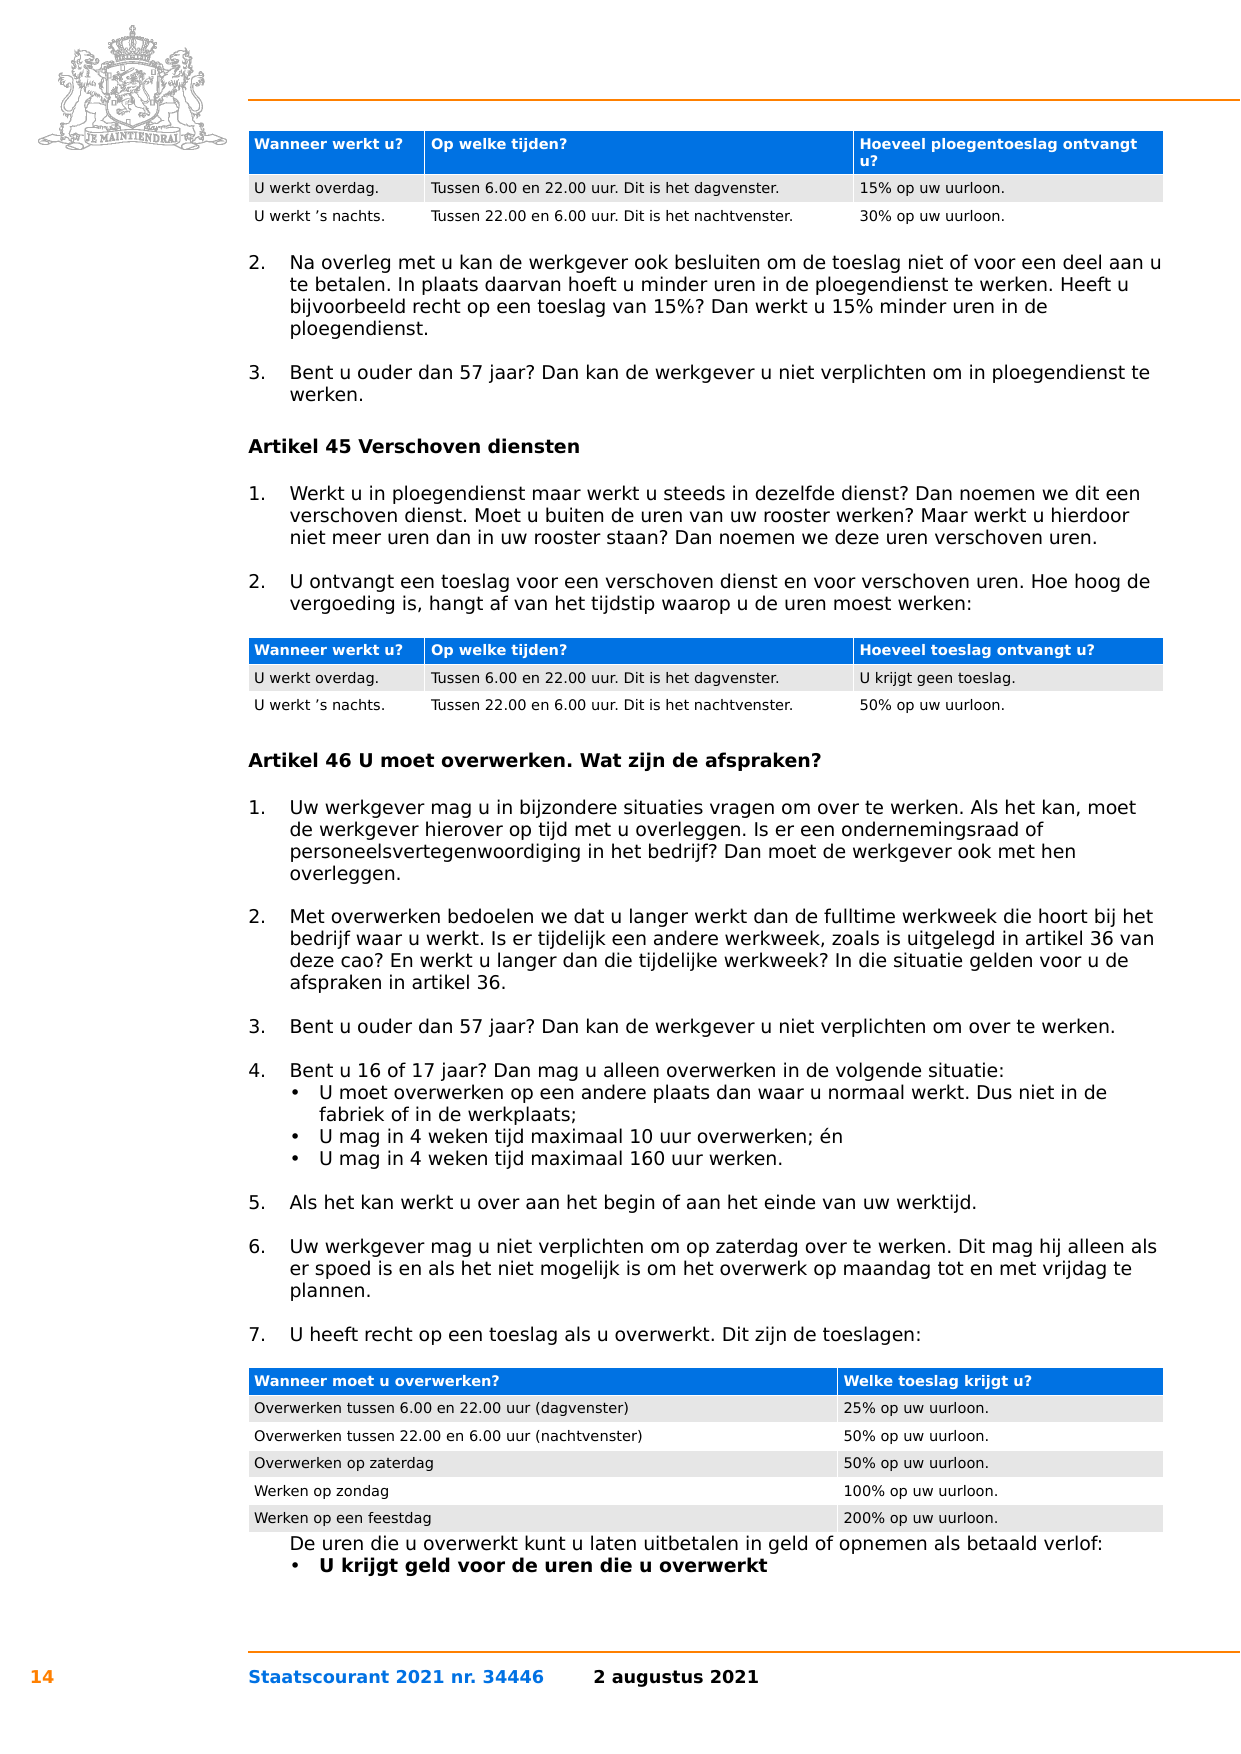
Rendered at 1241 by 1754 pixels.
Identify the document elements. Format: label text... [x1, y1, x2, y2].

text 2. Na overleg met u kan de werkgever ook besluiten om de toeslag niet of voor een deel aan u te betalen. In plaats daarvan hoeft u minder uren in de ploegendienst te werken. Heeft u bijvoorbeeld recht op een toeslag van 15%? Dan werkt u 15% minder uren in de ploegendienst. [248, 252, 1163, 340]
table_header Welke toeslag krijgt u? [838, 1368, 1163, 1395]
table_cell Tussen 22.00 en 6.00 uur. Dit is het nachtvenster. [425, 692, 853, 718]
text De uren die u overwerkt kunt u laten uitbetalen in geld of opnemen als betaald verlof: [289, 1533, 1163, 1555]
subtitle Artikel 46 U moet overwerken. Wat zijn de afspraken? [248, 749, 1163, 772]
table_cell 50% op uw uurloon. [838, 1451, 1163, 1477]
table_cell 50% op uw uurloon. [854, 692, 1163, 718]
table_header Op welke tijden? [425, 131, 853, 174]
text 2. U ontvangt een toeslag voor een verschoven dienst en voor verschoven uren. Hoe hoog de vergoeding is, hangt af van het tijdstip waarop u de uren moest werken: [248, 571, 1163, 614]
table_header Wanneer werkt u? [249, 638, 424, 664]
text • U mag in 4 weken tijd maximaal 160 uur werken. [289, 1148, 1163, 1170]
table_cell Tussen 6.00 en 22.00 uur. Dit is het dagvenster. [425, 175, 853, 202]
text • U moet overwerken op een andere plaats dan waar u normaal werkt. Dus niet in de fabriek of in de werkplaats; [289, 1082, 1163, 1126]
picture [38, 25, 227, 150]
text 2. Met overwerken bedoelen we dat u langer werkt dan de fulltime werkweek die hoort bij het bedrijf waar u werkt. Is er tijdelijk een andere werkweek, zoals is uitgelegd in artikel 36 van deze cao? En werkt u langer dan die tijdelijke werkweek? In die situatie gelden voor u de afspraken in artikel 36. [248, 906, 1163, 994]
table_cell 15% op uw uurloon. [854, 175, 1163, 202]
text 3. Bent u ouder dan 57 jaar? Dan kan de werkgever u niet verplichten om in ploegendienst te werken. [248, 362, 1163, 406]
table_header Hoeveel ploegentoeslag ontvangt u? [854, 131, 1163, 174]
table_cell 100% op uw uurloon. [838, 1478, 1163, 1504]
table_header Hoeveel toeslag ontvangt u? [854, 638, 1163, 664]
table_cell Overwerken op zaterdag [249, 1451, 837, 1477]
table_cell U werkt ’s nachts. [249, 692, 424, 718]
text 1. Uw werkgever mag u in bijzondere situaties vragen om over te werken. Als het kan, moet de werkgever hierover op tijd met u overleggen. Is er een ondernemingsraad of personeelsvertegenwoordiging in het bedrijf? Dan moet de werkgever ook met hen overleggen. [248, 797, 1163, 884]
table_cell 30% op uw uurloon. [854, 203, 1163, 229]
table_cell Werken op zondag [249, 1478, 837, 1504]
table_cell Tussen 22.00 en 6.00 uur. Dit is het nachtvenster. [425, 203, 853, 229]
text 1. Werkt u in ploegendienst maar werkt u steeds in dezelfde dienst? Dan noemen we dit een verschoven dienst. Moet u buiten de uren van uw rooster werken? Maar werkt u hierdoor niet meer uren dan in uw rooster staan? Dan noemen we deze uren verschoven uren. [248, 483, 1163, 549]
table_cell 25% op uw uurloon. [838, 1396, 1163, 1422]
table_cell Werken op een feestdag [249, 1505, 837, 1532]
table_cell U krijgt geen toeslag. [854, 665, 1163, 691]
table_cell U werkt ’s nachts. [249, 203, 424, 229]
table_cell U werkt overdag. [249, 665, 424, 691]
table_cell 50% op uw uurloon. [838, 1423, 1163, 1449]
text 3. Bent u ouder dan 57 jaar? Dan kan de werkgever u niet verplichten om over te werken. [248, 1016, 1163, 1038]
table_cell Tussen 6.00 en 22.00 uur. Dit is het dagvenster. [425, 665, 853, 691]
text • U mag in 4 weken tijd maximaal 10 uur overwerken; én [289, 1126, 1163, 1148]
text 4. Bent u 16 of 17 jaar? Dan mag u alleen overwerken in de volgende situatie: [248, 1060, 1163, 1082]
text 7. U heeft recht op een toeslag als u overwerkt. Dit zijn de toeslagen: [248, 1323, 1163, 1345]
text 6. Uw werkgever mag u niet verplichten om op zaterdag over te werken. Dit mag hij alleen als er spoed is en als het niet mogelijk is om het overwerk op maandag tot en met vrijdag te plannen. [248, 1236, 1163, 1302]
text 5. Als het kan werkt u over aan het begin of aan het einde van uw werktijd. [248, 1192, 1163, 1214]
subtitle Artikel 45 Verschoven diensten [248, 436, 1163, 458]
table_header Wanneer moet u overwerken? [249, 1368, 837, 1395]
table_header Op welke tijden? [425, 638, 853, 664]
table_cell Overwerken tussen 6.00 en 22.00 uur (dagvenster) [249, 1396, 837, 1422]
text • U krijgt geld voor de uren die u overwerkt [289, 1555, 1163, 1577]
table_cell Overwerken tussen 22.00 en 6.00 uur (nachtvenster) [249, 1423, 837, 1449]
table_cell U werkt overdag. [249, 175, 424, 202]
table_cell 200% op uw uurloon. [838, 1505, 1163, 1532]
table_header Wanneer werkt u? [249, 131, 424, 174]
